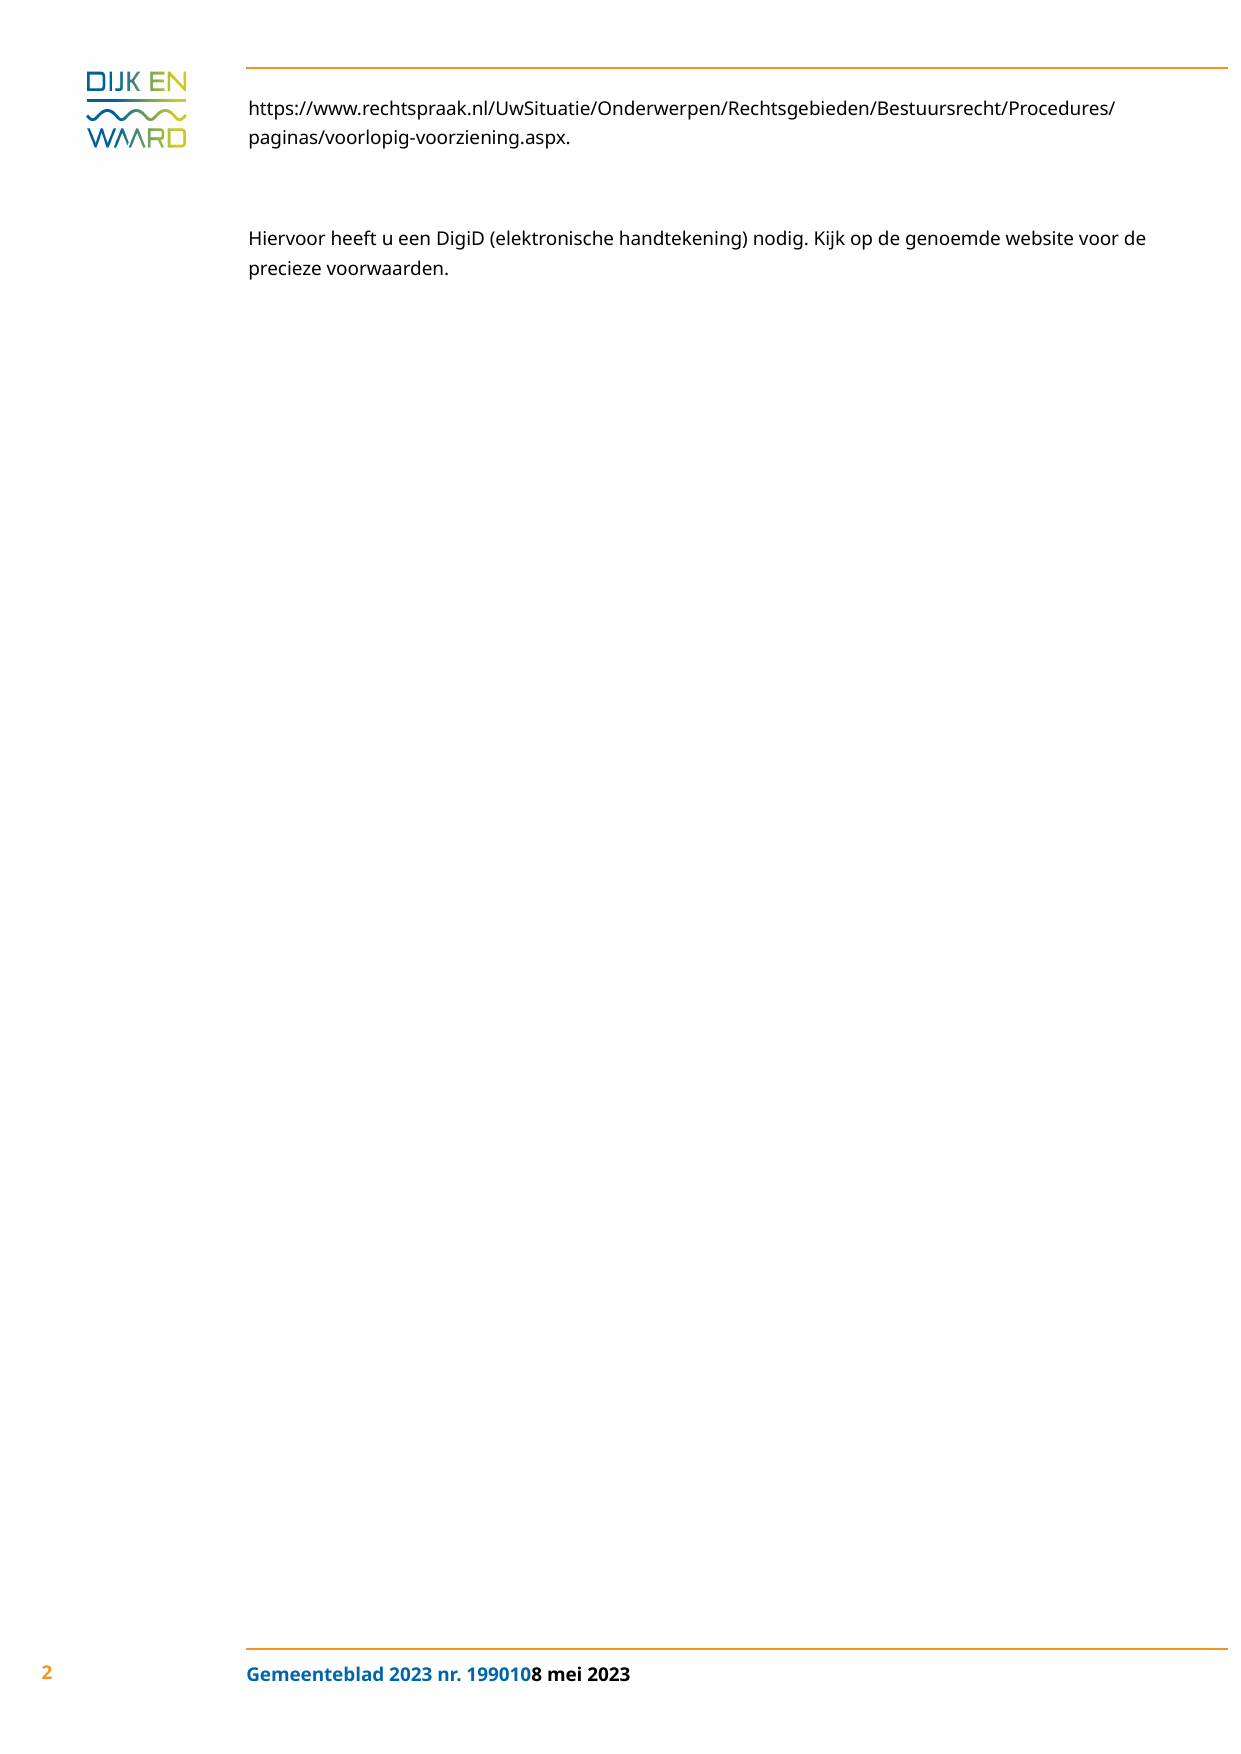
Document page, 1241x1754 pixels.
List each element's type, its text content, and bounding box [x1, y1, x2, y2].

text Hiervoor heeft u een DigiD (elektronische handtekening) nodig. Kijk op de genoemde website voor de precieze voorwaarden. [248, 225, 1152, 281]
picture [41, 47, 231, 172]
text https://www.rechtspraak.nl/UwSituatie/Onderwerpen/Rechtsgebieden/Bestuursrecht/Procedures/paginas/voorlopig-voorziening.aspx. [248, 95, 1152, 150]
